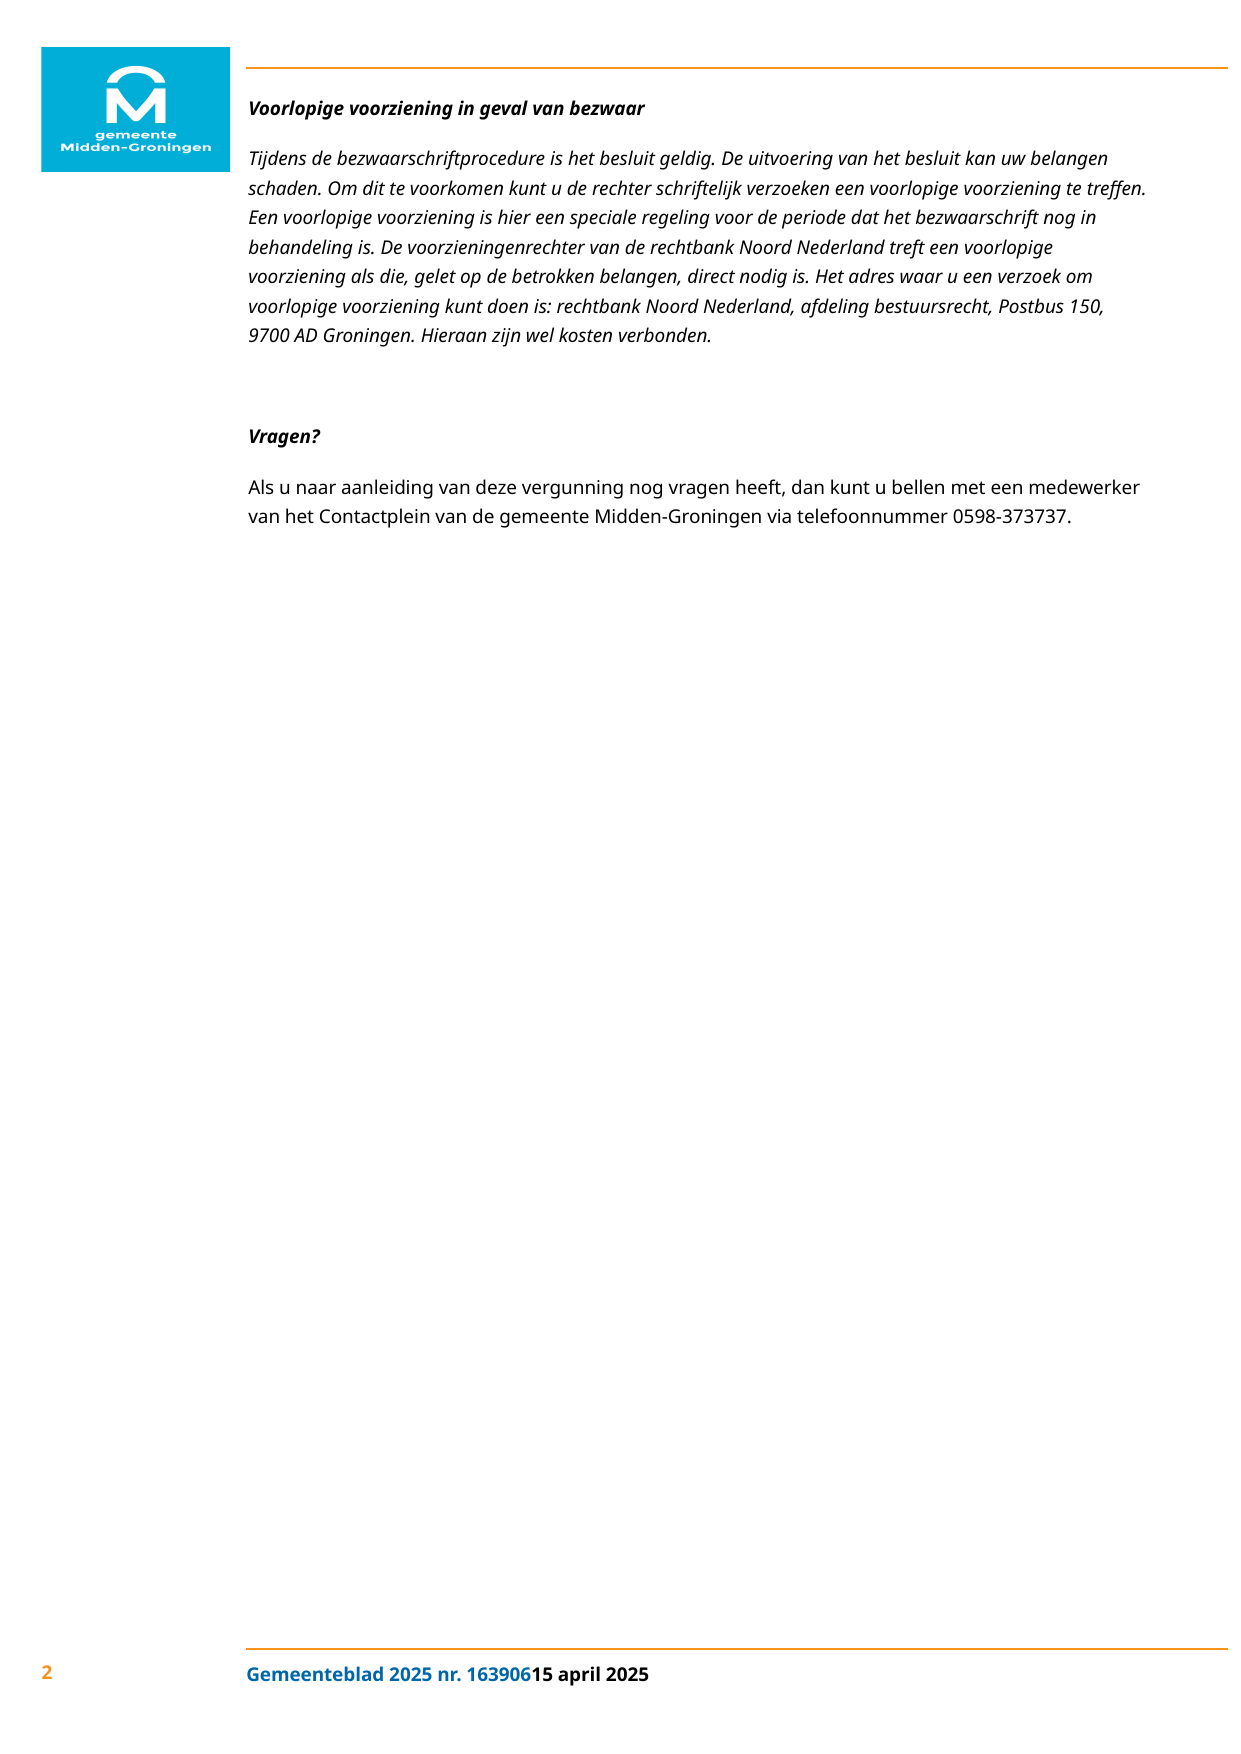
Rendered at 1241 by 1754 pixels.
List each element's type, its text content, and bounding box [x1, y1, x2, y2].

text Voorlopige voorziening in geval van bezwaar [248, 95, 1152, 121]
text Vragen? [248, 423, 1152, 449]
picture [107, 89, 165, 122]
text Als u naar aanleiding van deze vergunning nog vragen heeft, dan kunt u bellen met een medewerker van het Contactplein van de gemeente Midden-Groningen via telefoonnummer 0598-373737. [248, 474, 1152, 529]
picture [184, 146, 190, 153]
picture [108, 66, 164, 82]
text Tijdens de bezwaarschriftprocedure is het besluit geldig. De uitvoering van het besluit kan uw belangen schaden. Om dit te voorkomen kunt u de rechter schriftelijk verzoeken een voorlopige voorziening te treffen. Een voorlopige voorziening is hier een speciale regeling voor de periode dat het bezwaarschrift nog in behandeling is. De voorzieningenrechter van de rechtbank Noord Nederland treft een voorlopige voorziening als die, gelet op de betrokken belangen, direct nodig is. Het adres waar u een verzoek om voorlopige voorziening kunt doen is: rechtbank Noord Nederland, afdeling bestuursrecht, Postbus 150, 9700 AD Groningen. Hieraan zijn wel kosten verbonden. [248, 145, 1152, 348]
